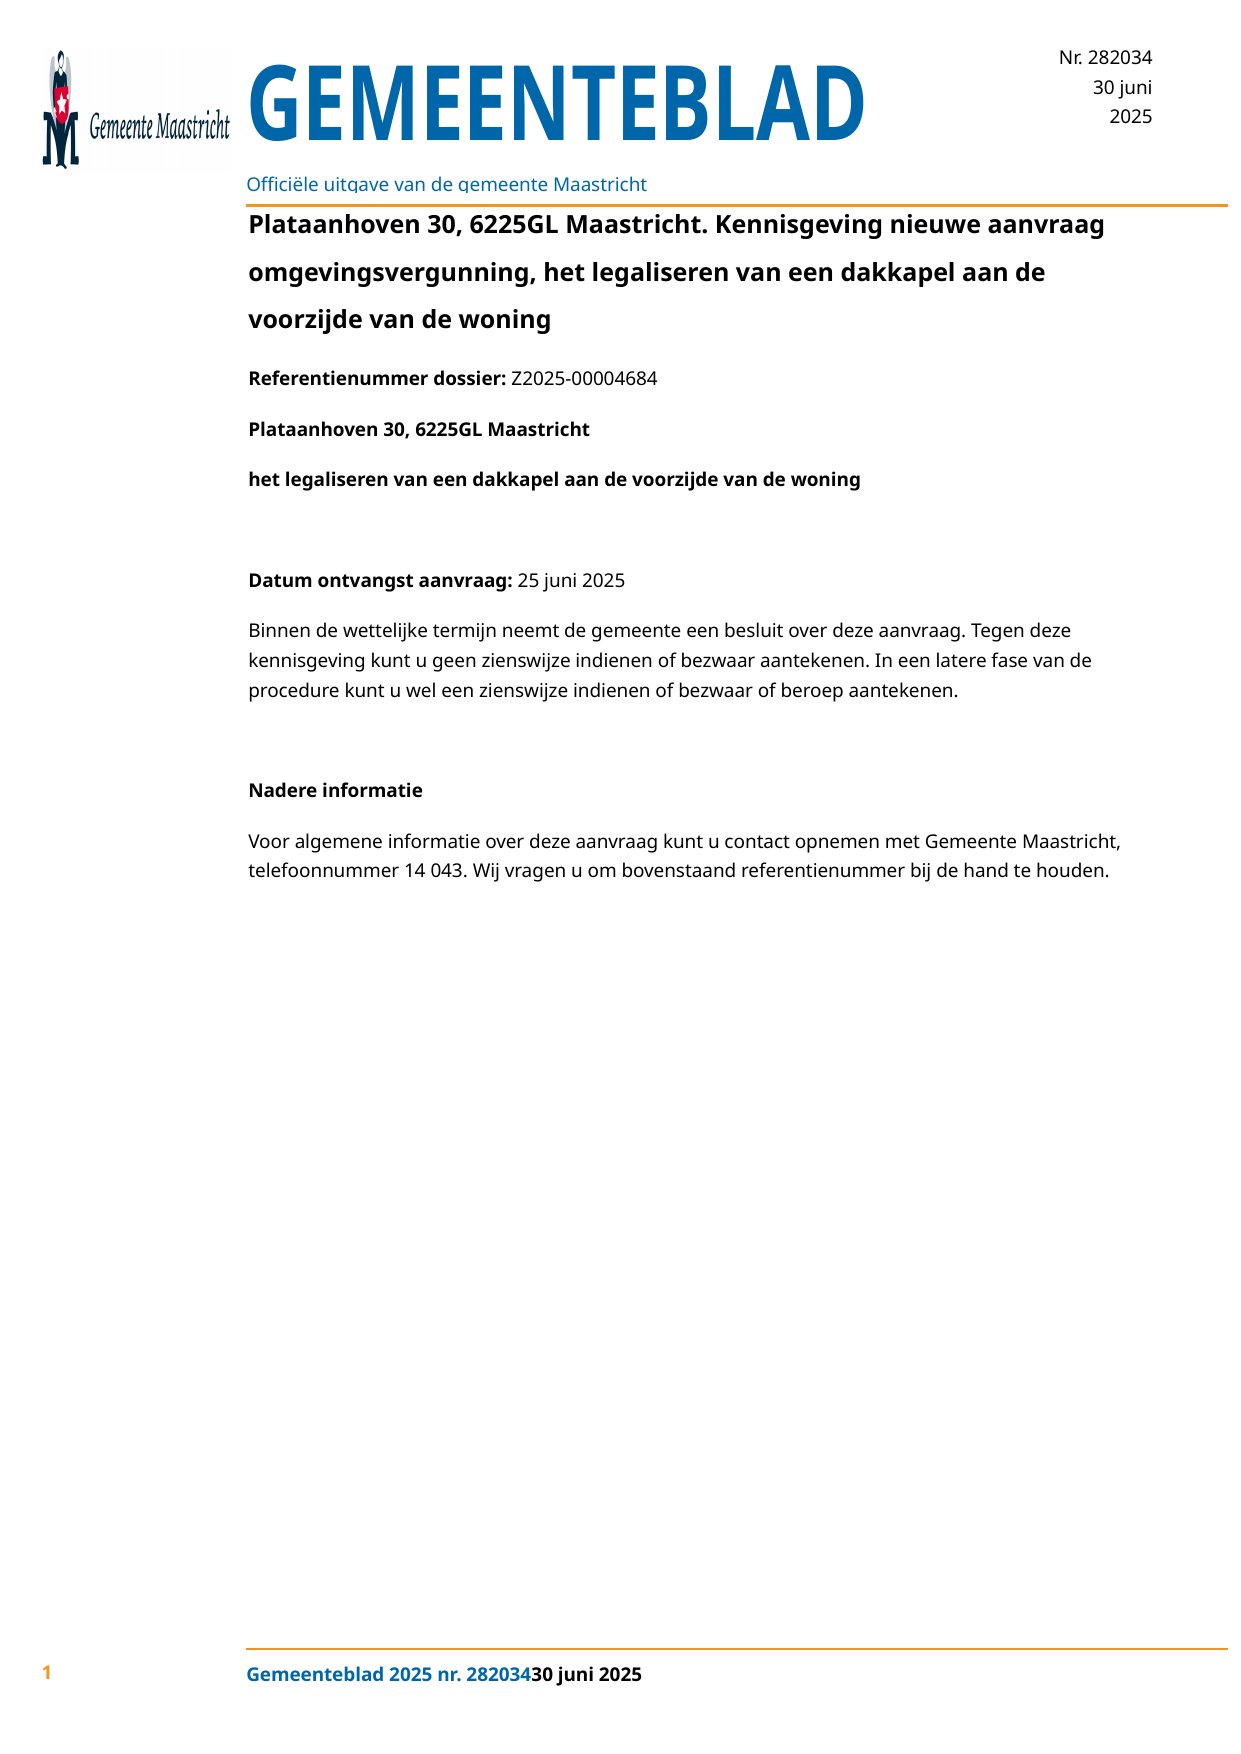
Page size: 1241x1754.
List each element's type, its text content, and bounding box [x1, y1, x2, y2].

text het legaliseren van een dakkapel aan de voorzijde van de woning [248, 466, 1152, 492]
text Voor algemene informatie over deze aanvraag kunt u contact opnemen met Gemeente Maastricht, telefoonnummer 14 043. Wij vragen u om bovenstaand referentienummer bij de hand te houden. [248, 828, 1152, 883]
text Plataanhoven 30, 6225GL Maastricht. Kennisgeving nieuwe aanvraag omgevingsvergunning, het legaliseren van een dakkapel aan de voorzijde van de woning [248, 207, 1152, 336]
text Datum ontvangst aanvraag: 25 juni 2025 [248, 567, 1152, 593]
picture [41, 47, 231, 172]
text Referentienummer dossier: Z2025-00004684 [248, 366, 1152, 391]
text Nadere informatie [248, 778, 1152, 803]
text Plataanhoven 30, 6225GL Maastricht [248, 416, 1152, 442]
text Binnen de wettelijke termijn neemt de gemeente een besluit over deze aanvraag. Tegen deze kennisgeving kunt u geen zienswijze indienen of bezwaar aantekenen. In een latere fase van de procedure kunt u wel een zienswijze indienen of bezwaar of beroep aantekenen. [248, 618, 1152, 702]
